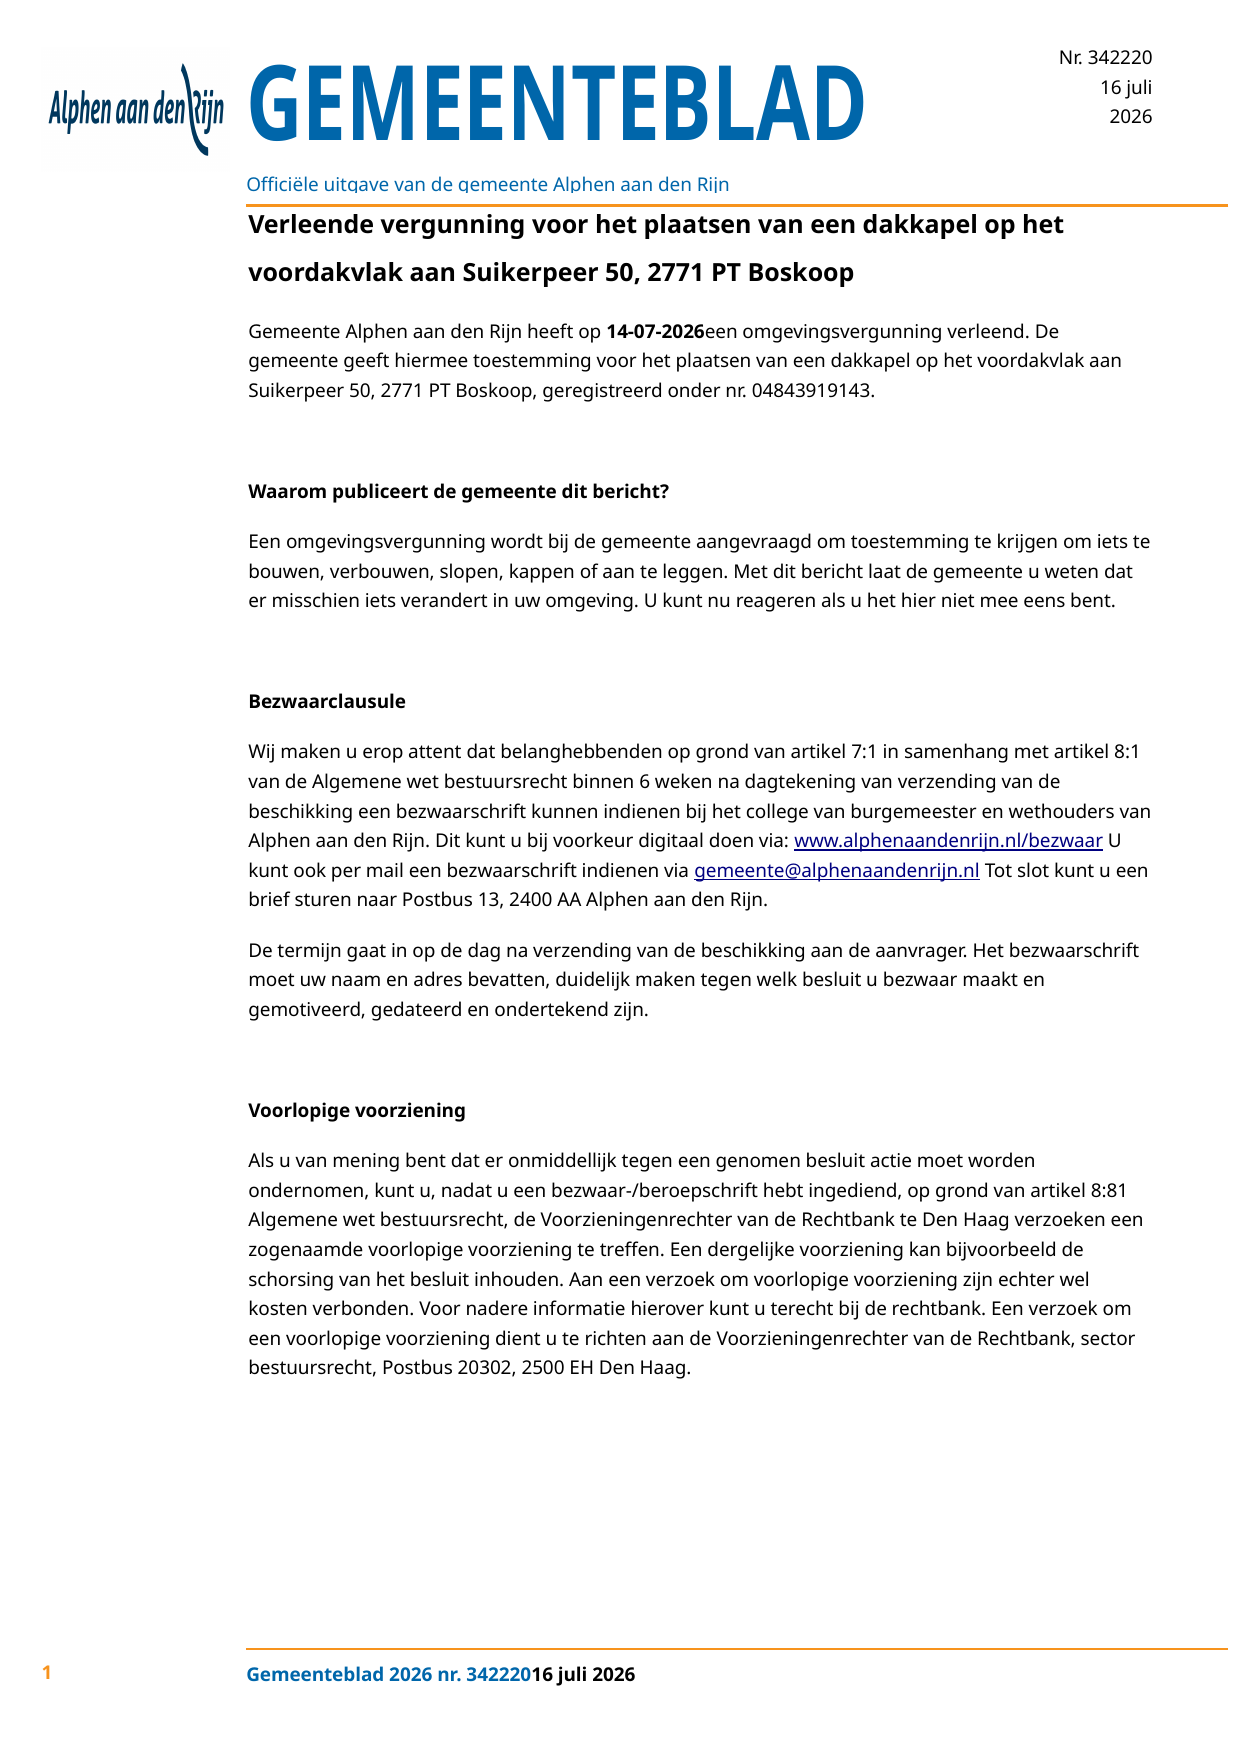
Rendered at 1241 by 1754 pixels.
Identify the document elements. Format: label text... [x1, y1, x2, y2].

text Bezwaarclausule [248, 688, 1152, 714]
text Waarom publiceert de gemeente dit bericht? [248, 478, 1152, 504]
picture [41, 47, 231, 172]
text Verleende vergunning voor het plaatsen van een dakkapel op het voordakvlak aan Suikerpeer 50, 2771 PT Boskoop [248, 207, 1152, 288]
text Een omgevingsvergunning wordt bij de gemeente aangevraagd om toestemming te krijgen om iets te bouwen, verbouwen, slopen, kappen of aan te leggen. Met dit bericht laat de gemeente u weten dat er misschien iets verandert in uw omgeving. U kunt nu reageren als u het hier niet mee eens bent. [248, 528, 1152, 613]
text Gemeente Alphen aan den Rijn heeft op 14-07-2026een omgevingsvergunning verleend. De gemeente geeft hiermee toestemming voor het plaatsen van een dakkapel op het voordakvlak aan Suikerpeer 50, 2771 PT Boskoop, geregistreerd onder nr. 04843919143. [248, 318, 1152, 403]
text Als u van mening bent dat er onmiddellijk tegen een genomen besluit actie moet worden ondernomen, kunt u, nadat u een bezwaar-/beroepschrift hebt ingediend, op grond van artikel 8:81 Algemene wet bestuursrecht, de Voorzieningenrechter van de Rechtbank te Den Haag verzoeken een zogenaamde voorlopige voorziening te treffen. Een dergelijke voorziening kan bijvoorbeeld de schorsing van het besluit inhouden. Aan een verzoek om voorlopige voorziening zijn echter wel kosten verbonden. Voor nadere informatie hierover kunt u terecht bij de rechtbank. Een verzoek om een voorlopige voorziening dient u te richten aan de Voorzieningenrechter van de Rechtbank, sector bestuursrecht, Postbus 20302, 2500 EH Den Haag. [248, 1147, 1152, 1380]
text De termijn gaat in op de dag na verzending van de beschikking aan de aanvrager. Het bezwaarschrift moet uw naam en adres bevatten, duidelijk maken tegen welk besluit u bezwaar maakt en gemotiveerd, gedateerd en ondertekend zijn. [248, 937, 1152, 1022]
text Voorlopige voorziening [248, 1097, 1152, 1123]
text Wij maken u erop attent dat belanghebbenden op grond van artikel 7:1 in samenhang met artikel 8:1 van de Algemene wet bestuursrecht binnen 6 weken na dagtekening van verzending van de beschikking een bezwaarschrift kunnen indienen bij het college van burgemeester en wethouders van Alphen aan den Rijn. Dit kunt u bij voorkeur digitaal doen via: www.alphenaandenrijn.nl/bezwaar U kunt ook per mail een bezwaarschrift indienen via gemeente@alphenaandenrijn.nl Tot slot kunt u een brief sturen naar Postbus 13, 2400 AA Alphen aan den Rijn. [248, 739, 1152, 912]
